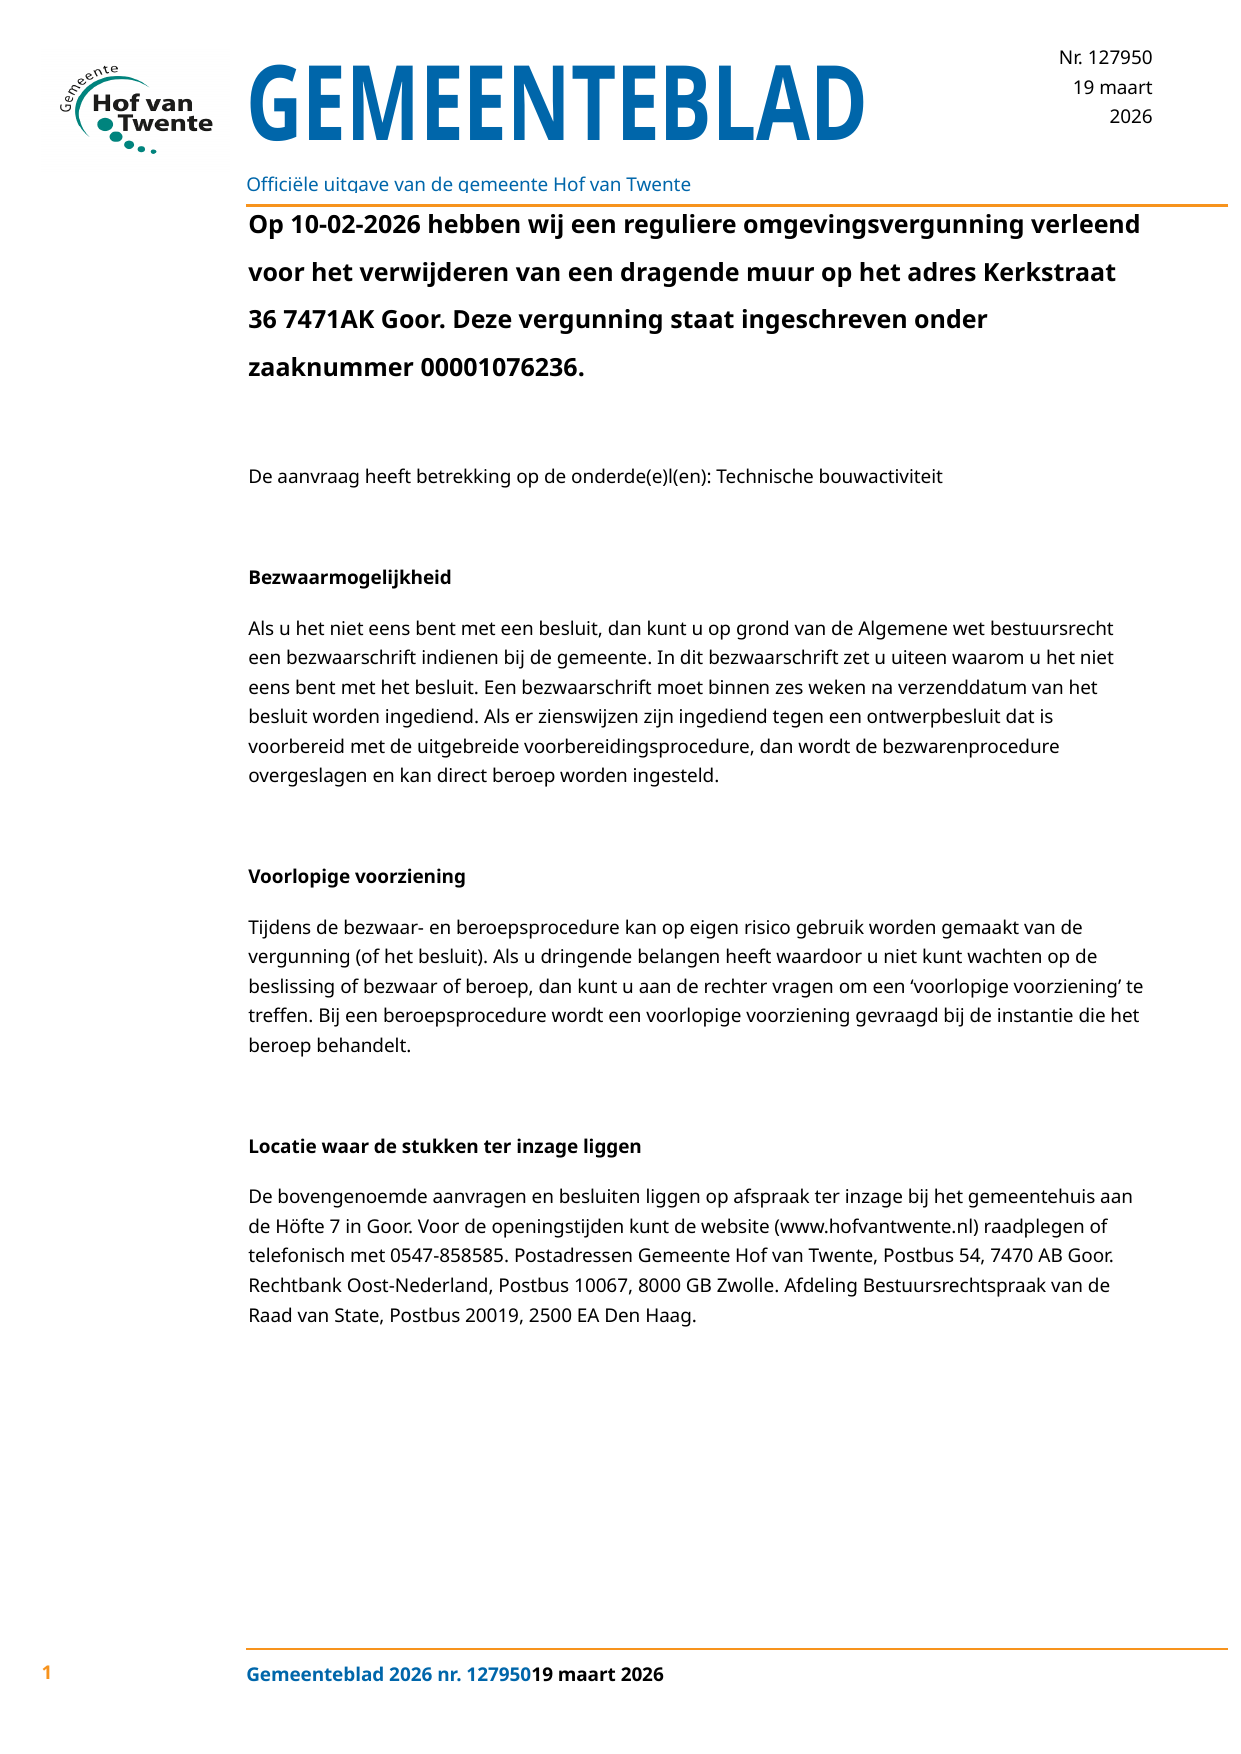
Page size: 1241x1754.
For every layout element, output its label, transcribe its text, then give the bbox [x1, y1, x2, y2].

text Tijdens de bezwaar- en beroepsprocedure kan op eigen risico gebruik worden gemaakt van de vergunning (of het besluit). Als u dringende belangen heeft waardoor u niet kunt wachten op de beslissing of bezwaar of beroep, dan kunt u aan de rechter vragen om een ‘voorlopige voorziening’ te treffen. Bij een beroepsprocedure wordt een voorlopige voorziening gevraagd bij de instantie die het beroep behandelt. [248, 914, 1152, 1058]
text Op 10-02-2026 hebben wij een reguliere omgevingsvergunning verleend voor het verwijderen van een dragende muur op het adres Kerkstraat 36 7471AK Goor. Deze vergunning staat ingeschreven onder zaaknummer 00001076236. [248, 207, 1152, 384]
text Als u het niet eens bent met een besluit, dan kunt u op grond van de Algemene wet bestuursrecht een bezwaarschrift indienen bij de gemeente. In dit bezwaarschrift zet u uiteen waarom u het niet eens bent met het besluit. Een bezwaarschrift moet binnen zes weken na verzenddatum van het besluit worden ingediend. Als er zienswijzen zijn ingediend tegen een ontwerpbesluit dat is voorbereid met de uitgebreide voorbereidingsprocedure, dan wordt de bezwarenprocedure overgeslagen en kan direct beroep worden ingesteld. [248, 615, 1152, 788]
text De aanvraag heeft betrekking op de onderde(e)l(en): Technische bouwactiviteit [248, 463, 1152, 489]
text Bezwaarmogelijkheid [248, 564, 1152, 590]
text Locatie waar de stukken ter inzage liggen [248, 1133, 1152, 1159]
text Voorlopige voorziening [248, 863, 1152, 889]
picture [41, 47, 231, 172]
text De bovengenoemde aanvragen en besluiten liggen op afspraak ter inzage bij het gemeentehuis aan de Höfte 7 in Goor. Voor de openingstijden kunt de website (www.hofvantwente.nl) raadplegen of telefonisch met 0547-858585. Postadressen Gemeente Hof van Twente, Postbus 54, 7470 AB Goor. Rechtbank Oost-Nederland, Postbus 10067, 8000 GB Zwolle. Afdeling Bestuursrechtspraak van de Raad van State, Postbus 20019, 2500 EA Den Haag. [248, 1183, 1152, 1328]
